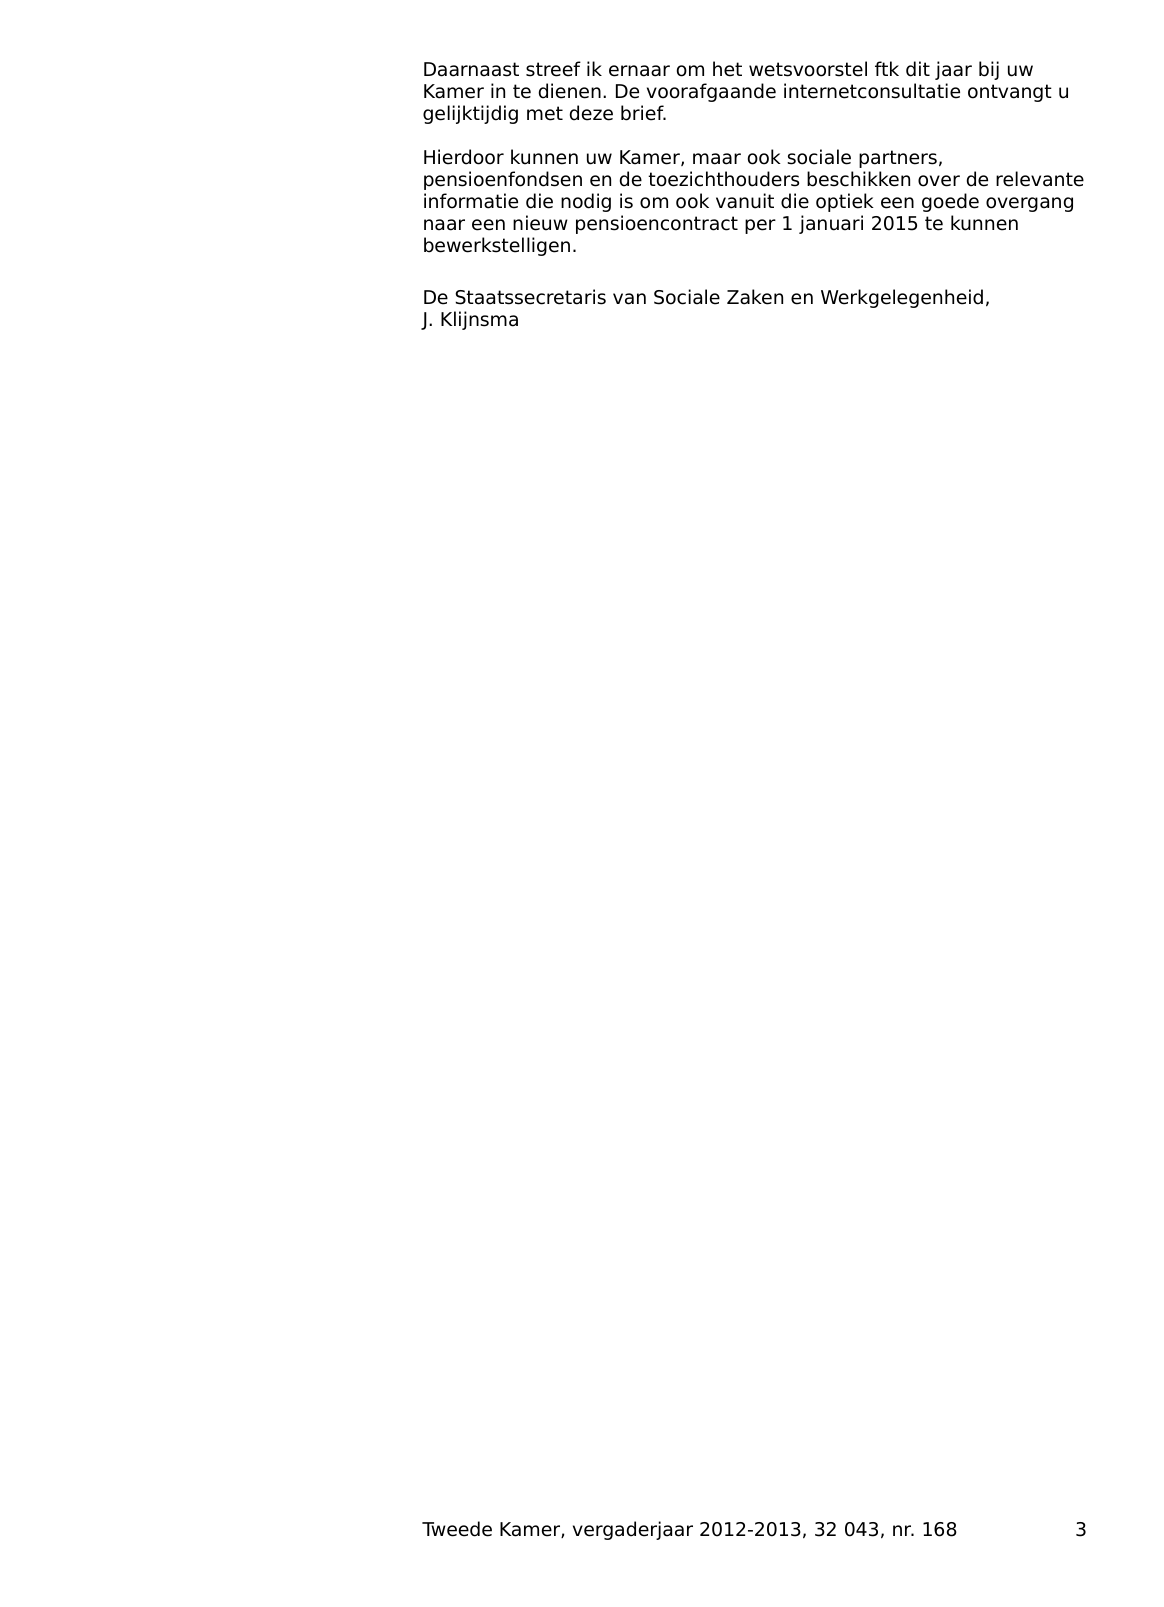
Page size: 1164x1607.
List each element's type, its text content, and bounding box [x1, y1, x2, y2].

text De Staatssecretaris van Sociale Zaken en Werkgelegenheid, J. Klijnsma [422, 287, 1087, 331]
text Daarnaast streef ik ernaar om het wetsvoorstel ftk dit jaar bij uw Kamer in te dienen. De voorafgaande internetconsultatie ontvangt u gelijktijdig met deze brief. [422, 59, 1087, 125]
text Hierdoor kunnen uw Kamer, maar ook sociale partners, pensioenfondsen en de toezichthouders beschikken over de relevante informatie die nodig is om ook vanuit die optiek een goede overgang naar een nieuw pensioencontract per 1 januari 2015 te kunnen bewerkstelligen. [422, 147, 1087, 257]
